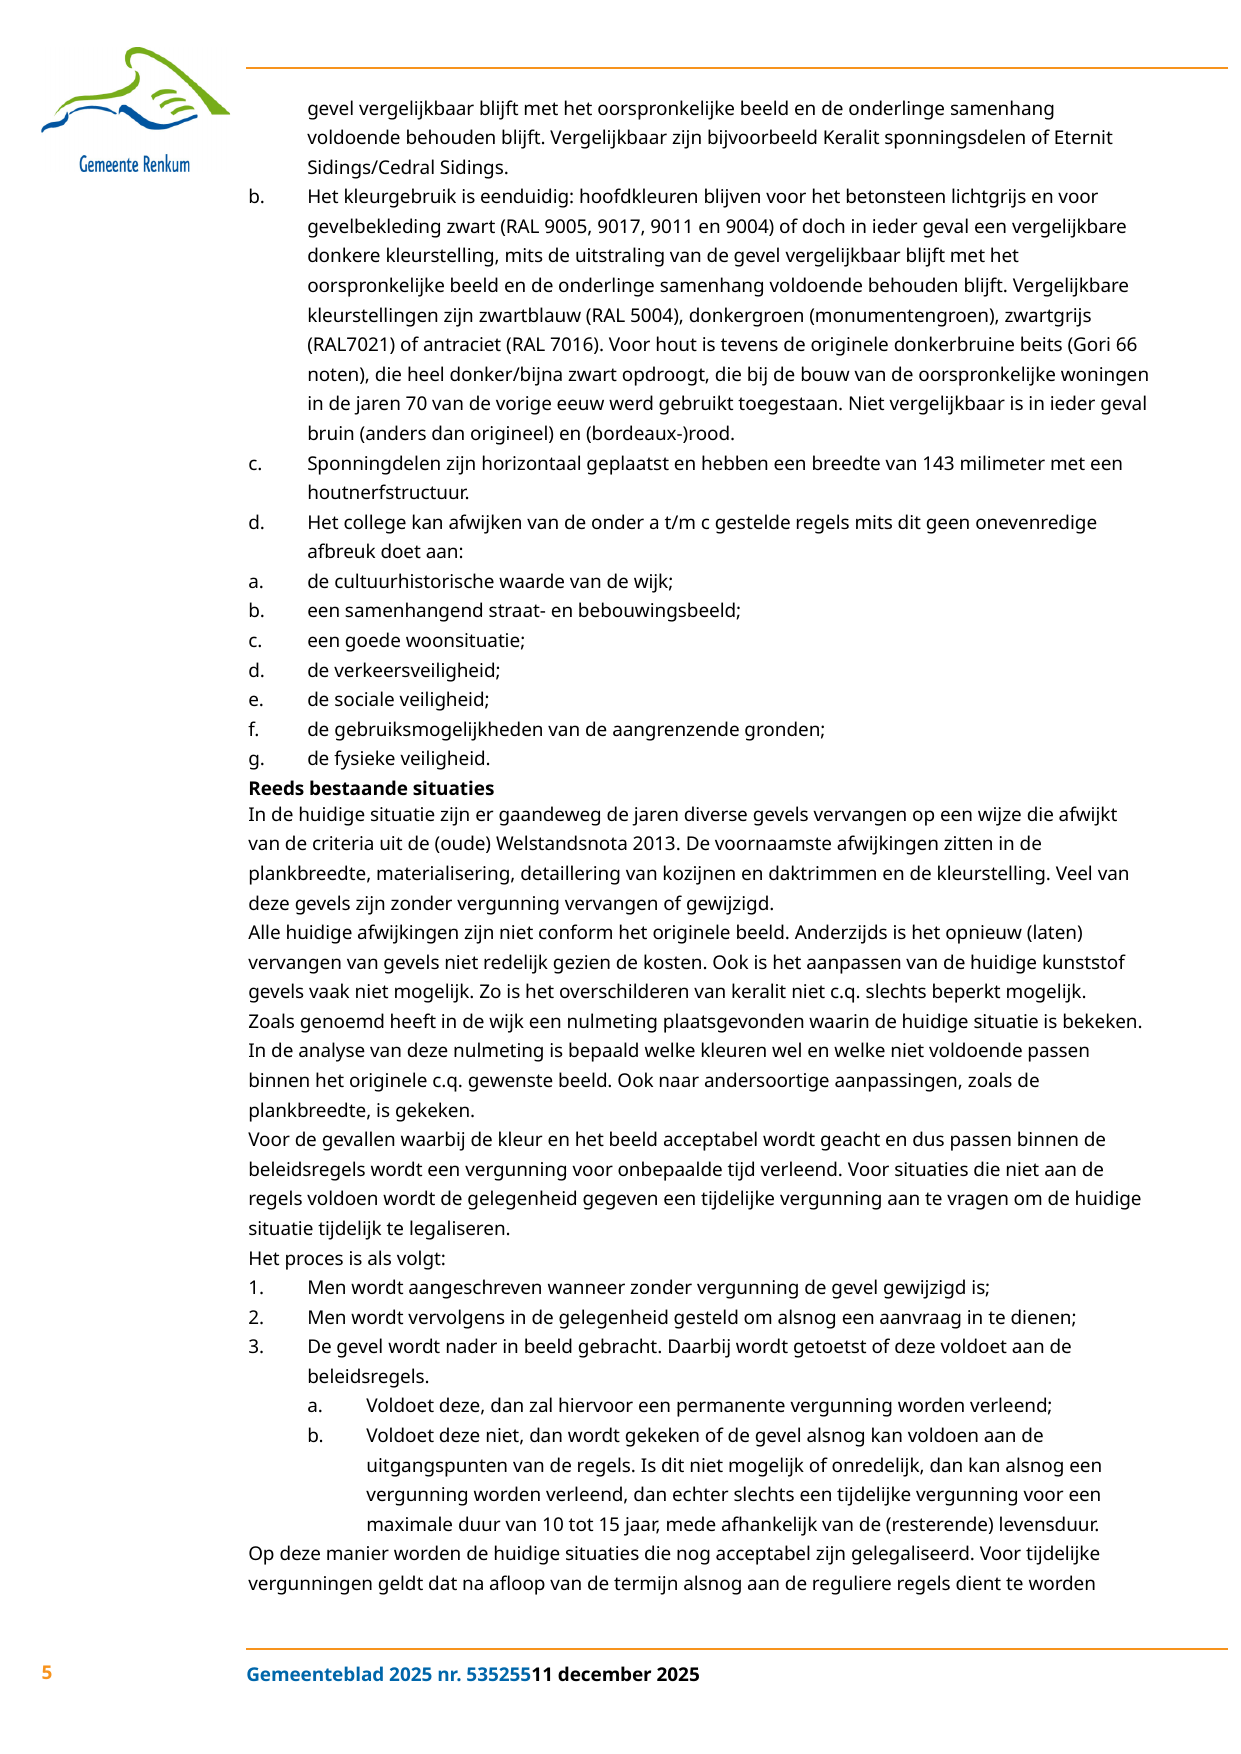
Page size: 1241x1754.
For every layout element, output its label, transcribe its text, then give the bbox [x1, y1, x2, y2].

list de gebruiksmogelijkheden van de aangrenzende gronden; [248, 716, 1152, 742]
list gevel vergelijkbaar blijft met het oorspronkelijke beeld en de onderlinge samenhang voldoende behouden blijft. Vergelijkbaar zijn bijvoorbeeld Keralit sponningsdelen of Eternit Sidings/Cedral Sidings. [248, 95, 1152, 180]
list de fysieke veiligheid. [248, 746, 1152, 771]
text Reeds bestaande situaties [248, 775, 1152, 801]
list Voldoet deze niet, dan wordt gekeken of de gevel alsnog kan voldoen aan de uitgangspunten van de regels. Is dit niet mogelijk of onredelijk, dan kan alsnog een vergunning worden verleend, dan echter slechts een tijdelijke vergunning voor een maximale duur van 10 tot 15 jaar, mede afhankelijk van de (resterende) levensduur. [307, 1422, 1152, 1537]
text Op deze manier worden de huidige situaties die nog acceptabel zijn gelegaliseerd. Voor tijdelijke vergunningen geldt dat na afloop van de termijn alsnog aan de reguliere regels dient te worden [248, 1541, 1152, 1596]
text Zoals genoemd heeft in de wijk een nulmeting plaatsgevonden waarin de huidige situatie is bekeken. In de analyse van deze nulmeting is bepaald welke kleuren wel en welke niet voldoende passen binnen het originele c.q. gewenste beeld. Ook naar andersoortige aanpassingen, zoals de plankbreedte, is gekeken. [248, 1008, 1152, 1122]
text Het proces is als volgt: [248, 1245, 1152, 1270]
list Men wordt aangeschreven wanneer zonder vergunning de gevel gewijzigd is; [248, 1274, 1152, 1300]
list de verkeersveiligheid; [248, 657, 1152, 683]
list de sociale veiligheid; [248, 686, 1152, 712]
list de cultuurhistorische waarde van de wijk; [248, 568, 1152, 594]
text Voor de gevallen waarbij de kleur en het beeld acceptabel wordt geacht en dus passen binnen de beleidsregels wordt een vergunning voor onbepaalde tijd verleend. Voor situaties die niet aan de regels voldoen wordt de gelegenheid gegeven een tijdelijke vergunning aan te vragen om de huidige situatie tijdelijk te legaliseren. [248, 1126, 1152, 1241]
list een goede woonsituatie; [248, 627, 1152, 653]
text Alle huidige afwijkingen zijn niet conform het originele beeld. Anderzijds is het opnieuw (laten) vervangen van gevels niet redelijk gezien de kosten. Ook is het aanpassen van de huidige kunststof gevels vaak niet mogelijk. Zo is het overschilderen van keralit niet c.q. slechts beperkt mogelijk. [248, 919, 1152, 1004]
list Sponningdelen zijn horizontaal geplaatst en hebben een breedte van 143 milimeter met een houtnerfstructuur. [248, 450, 1152, 505]
picture [41, 47, 231, 172]
list Het kleurgebruik is eenduidig: hoofdkleuren blijven voor het betonsteen lichtgrijs en voor gevelbekleding zwart (RAL 9005, 9017, 9011 en 9004) of doch in ieder geval een vergelijkbare donkere kleurstelling, mits de uitstraling van de gevel vergelijkbaar blijft met het oorspronkelijke beeld en de onderlinge samenhang voldoende behouden blijft. Vergelijkbare kleurstellingen zijn zwartblauw (RAL 5004), donkergroen (monumentengroen), zwartgrijs (RAL7021) of antraciet (RAL 7016). Voor hout is tevens de originele donkerbruine beits (Gori 66 noten), die heel donker/bijna zwart opdroogt, die bij de bouw van de oorspronkelijke woningen in de jaren 70 van de vorige eeuw werd gebruikt toegestaan. Niet vergelijkbaar is in ieder geval bruin (anders dan origineel) en (bordeaux-)rood. [248, 183, 1152, 446]
text In de huidige situatie zijn er gaandeweg de jaren diverse gevels vervangen op een wijze die afwijkt van de criteria uit de (oude) Welstandsnota 2013. De voornaamste afwijkingen zitten in de plankbreedte, materialisering, detaillering van kozijnen en daktrimmen en de kleurstelling. Veel van deze gevels zijn zonder vergunning vervangen of gewijzigd. [248, 801, 1152, 915]
list De gevel wordt nader in beeld gebracht. Daarbij wordt getoetst of deze voldoet aan de beleidsregels. [248, 1333, 1152, 1389]
list Het college kan afwijken van de onder a t/m c gestelde regels mits dit geen onevenredige afbreuk doet aan: [248, 509, 1152, 564]
list een samenhangend straat- en bebouwingsbeeld; [248, 598, 1152, 623]
list Men wordt vervolgens in de gelegenheid gesteld om alsnog een aanvraag in te dienen; [248, 1304, 1152, 1329]
list Voldoet deze, dan zal hiervoor een permanente vergunning worden verleend; [307, 1393, 1152, 1418]
